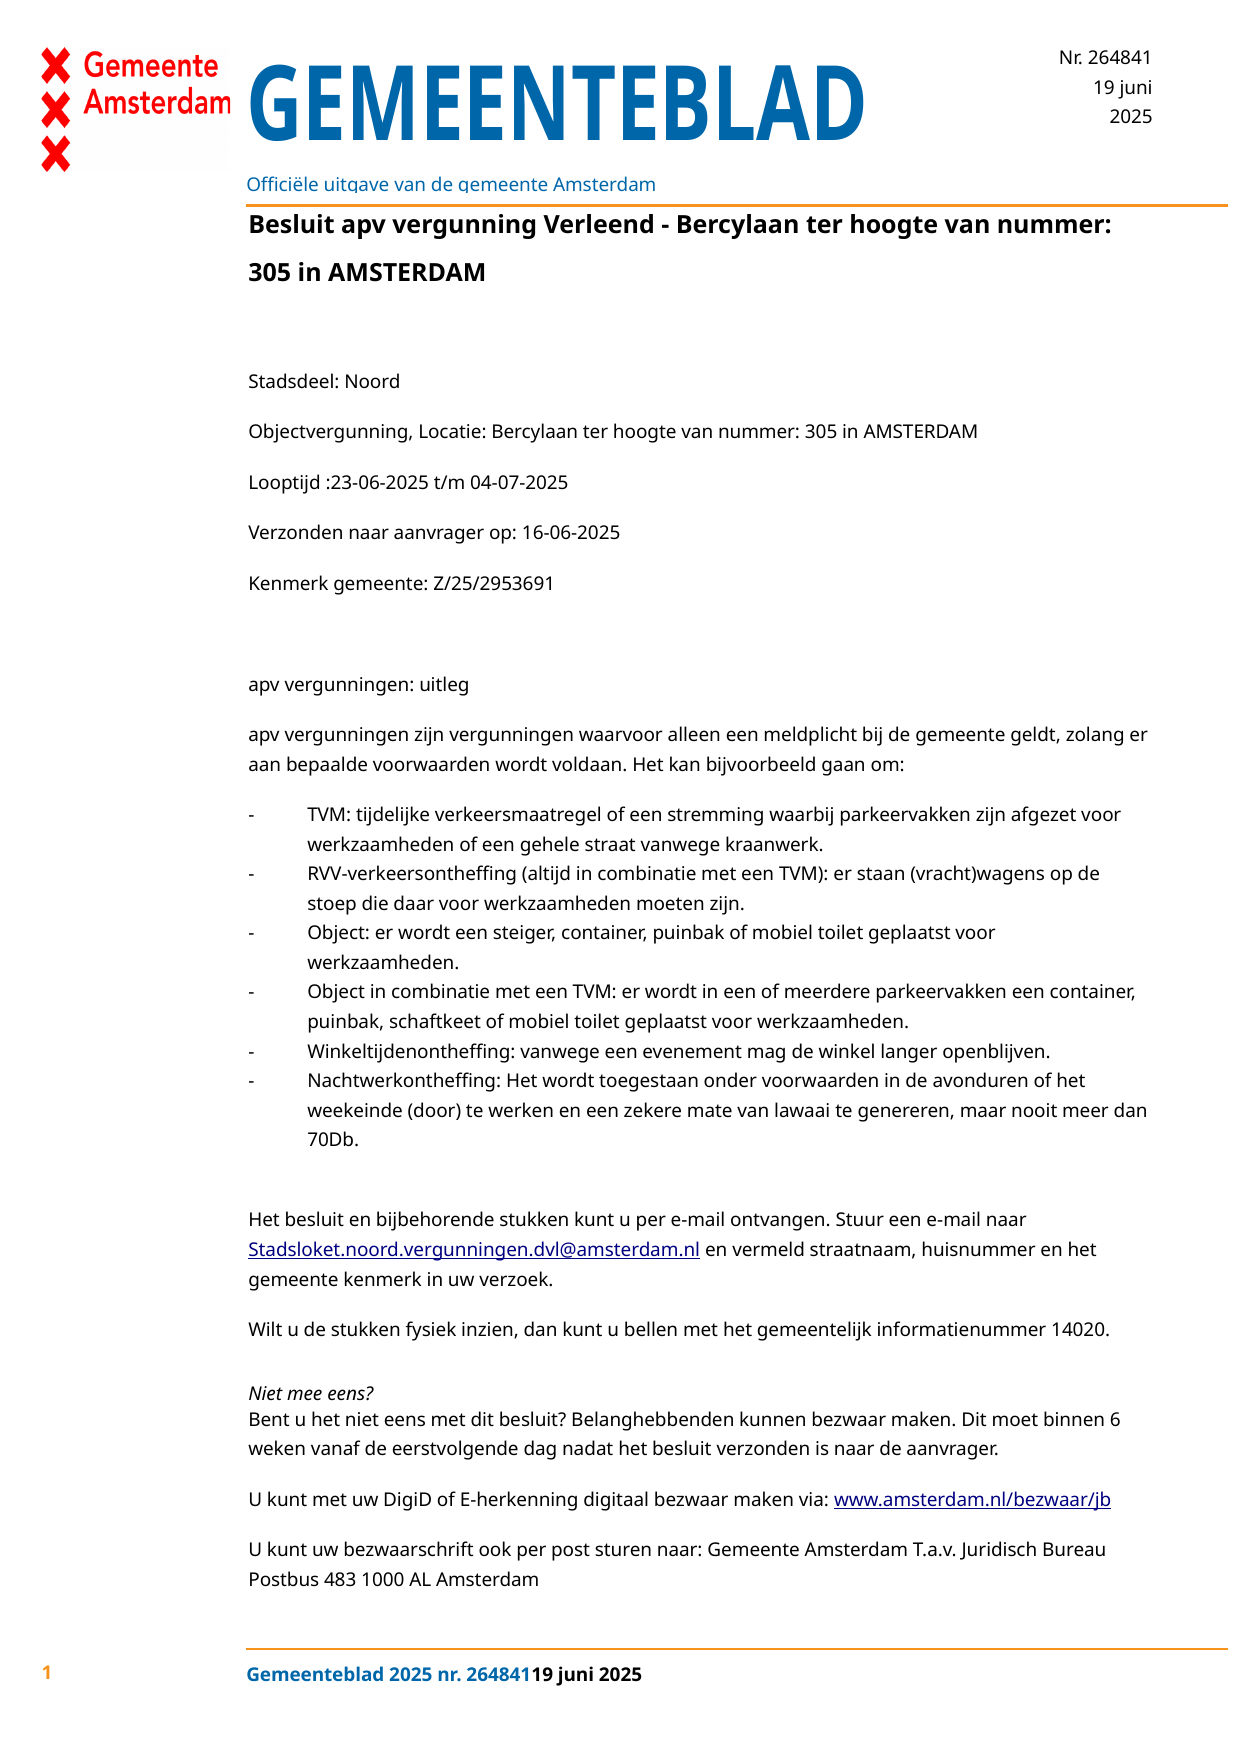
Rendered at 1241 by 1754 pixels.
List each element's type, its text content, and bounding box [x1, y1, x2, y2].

text apv vergunningen zijn vergunningen waarvoor alleen een meldplicht bij de gemeente geldt, zolang er aan bepaalde voorwaarden wordt voldaan. Het kan bijvoorbeeld gaan om: [248, 721, 1152, 777]
text Objectvergunning, Locatie: Bercylaan ter hoogte van nummer: 305 in AMSTERDAM [248, 419, 1152, 444]
list TVM: tijdelijke verkeersmaatregel of een stremming waarbij parkeervakken zijn afgezet voor werkzaamheden of een gehele straat vanwege kraanwerk. [248, 801, 1152, 857]
text apv vergunningen: uitleg [248, 671, 1152, 697]
list Winkeltijdenontheffing: vanwege een evenement mag de winkel langer openblijven. [248, 1038, 1152, 1064]
picture [41, 47, 231, 172]
text Niet mee eens? [248, 1380, 1152, 1406]
text Kenmerk gemeente: Z/25/2953691 [248, 570, 1152, 596]
text U kunt met uw DigiD of E-herkenning digitaal bezwaar maken via: www.amsterdam.nl/bezwaar/jb [248, 1486, 1152, 1512]
text U kunt uw bezwaarschrift ook per post sturen naar: Gemeente Amsterdam T.a.v. Juridisch Bureau Postbus 483 1000 AL Amsterdam [248, 1536, 1152, 1592]
text Wilt u de stukken fysiek inzien, dan kunt u bellen met het gemeentelijk informatienummer 14020. [248, 1316, 1152, 1342]
text Verzonden naar aanvrager op: 16-06-2025 [248, 519, 1152, 545]
text Besluit apv vergunning Verleend - Bercylaan ter hoogte van nummer: 305 in AMSTERDAM [248, 207, 1152, 288]
list Nachtwerkontheffing: Het wordt toegestaan onder voorwaarden in de avonduren of het weekeinde (door) te werken en een zekere mate van lawaai te genereren, maar nooit meer dan 70Db. [248, 1067, 1152, 1152]
text Stadsdeel: Noord [248, 368, 1152, 394]
text Het besluit en bijbehorende stukken kunt u per e-mail ontvangen. Stuur een e-mail naar Stadsloket.noord.vergunningen.dvl@amsterdam.nl en vermeld straatnaam, huisnummer en het gemeente kenmerk in uw verzoek. [248, 1207, 1152, 1292]
text Bent u het niet eens met dit besluit? Belanghebbenden kunnen bezwaar maken. Dit moet binnen 6 weken vanaf de eerstvolgende dag nadat het besluit verzonden is naar de aanvrager. [248, 1406, 1152, 1461]
text Looptijd :23-06-2025 t/m 04-07-2025 [248, 469, 1152, 495]
list Object: er wordt een steiger, container, puinbak of mobiel toilet geplaatst voor werkzaamheden. [248, 919, 1152, 975]
list Object in combinatie met een TVM: er wordt in een of meerdere parkeervakken een container, puinbak, schaftkeet of mobiel toilet geplaatst voor werkzaamheden. [248, 979, 1152, 1034]
list RVV-verkeersontheffing (altijd in combinatie met een TVM): er staan (vracht)wagens op de stoep die daar voor werkzaamheden moeten zijn. [248, 860, 1152, 916]
